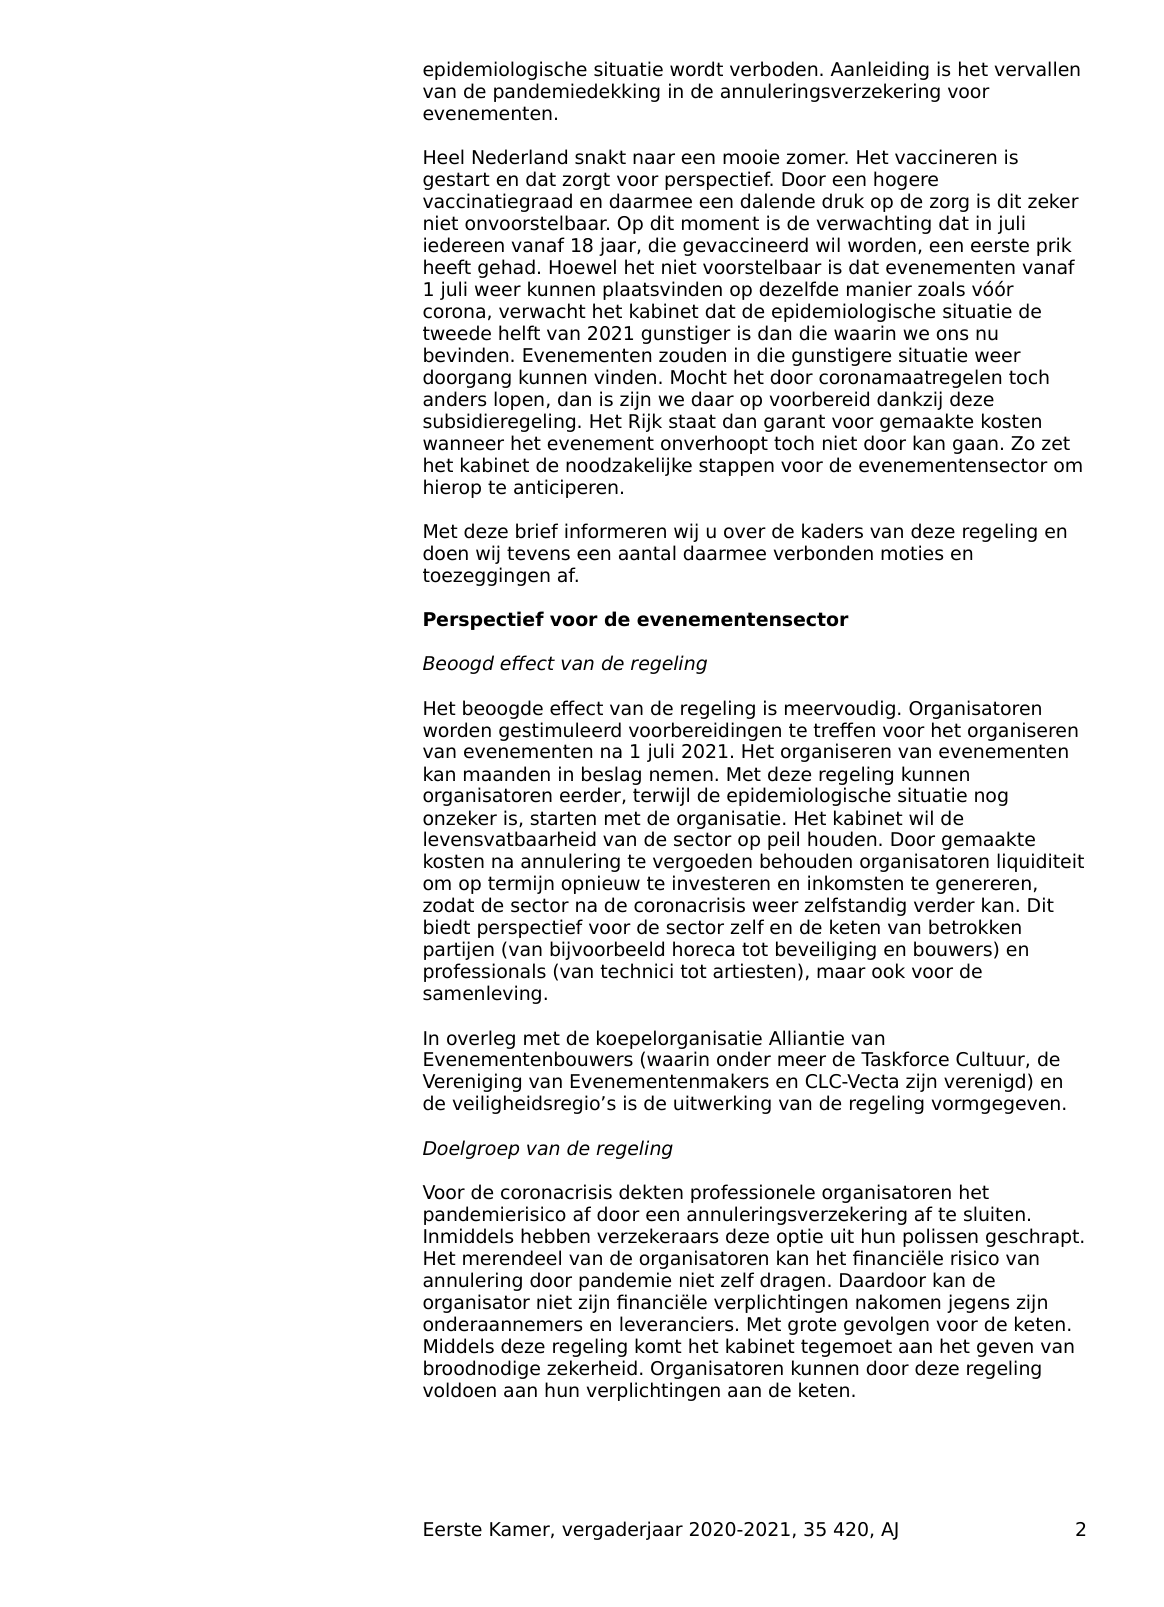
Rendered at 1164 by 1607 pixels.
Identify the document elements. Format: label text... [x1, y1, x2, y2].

subtitle Perspectief voor de evenementensector [422, 609, 1087, 631]
text Het beoogde effect van de regeling is meervoudig. Organisatoren worden gestimuleerd voorbereidingen te treffen voor het organiseren van evenementen na 1 juli 2021. Het organiseren van evenementen kan maanden in beslag nemen. Met deze regeling kunnen organisatoren eerder, terwijl de epidemiologische situatie nog onzeker is, starten met de organisatie. Het kabinet wil de levensvatbaarheid van de sector op peil houden. Door gemaakte kosten na annulering te vergoeden behouden organisatoren liquiditeit om op termijn opnieuw te investeren en inkomsten te genereren, zodat de sector na de coronacrisis weer zelfstandig verder kan. Dit biedt perspectief voor de sector zelf en de keten van betrokken partijen (van bijvoorbeeld horeca tot beveiliging en bouwers) en professionals (van technici tot artiesten), maar ook voor de samenleving. [422, 697, 1087, 1005]
text In overleg met de koepelorganisatie Alliantie van Evenementenbouwers (waarin onder meer de Taskforce Cultuur, de Vereniging van Evenementenmakers en CLC-Vecta zijn verenigd) en de veiligheidsregio’s is de uitwerking van de regeling vormgegeven. [422, 1027, 1087, 1115]
subtitle Beoogd effect van de regeling [422, 653, 1087, 675]
text Met deze brief informeren wij u over de kaders van deze regeling en doen wij tevens een aantal daarmee verbonden moties en toezeggingen af. [422, 521, 1087, 587]
text Voor de coronacrisis dekten professionele organisatoren het pandemierisico af door een annuleringsverzekering af te sluiten. Inmiddels hebben verzekeraars deze optie uit hun polissen geschrapt. Het merendeel van de organisatoren kan het financiële risico van annulering door pandemie niet zelf dragen. Daardoor kan de organisator niet zijn financiële verplichtingen nakomen jegens zijn onderaannemers en leveranciers. Met grote gevolgen voor de keten. Middels deze regeling komt het kabinet tegemoet aan het geven van broodnodige zekerheid. Organisatoren kunnen door deze regeling voldoen aan hun verplichtingen aan de keten. [422, 1182, 1087, 1401]
text Heel Nederland snakt naar een mooie zomer. Het vaccineren is gestart en dat zorgt voor perspectief. Door een hogere vaccinatiegraad en daarmee een dalende druk op de zorg is dit zeker niet onvoorstelbaar. Op dit moment is de verwachting dat in juli iedereen vanaf 18 jaar, die gevaccineerd wil worden, een eerste prik heeft gehad. Hoewel het niet voorstelbaar is dat evenementen vanaf 1 juli weer kunnen plaatsvinden op dezelfde manier zoals vóór corona, verwacht het kabinet dat de epidemiologische situatie de tweede helft van 2021 gunstiger is dan die waarin we ons nu bevinden. Evenementen zouden in die gunstigere situatie weer doorgang kunnen vinden. Mocht het door coronamaatregelen toch anders lopen, dan is zijn we daar op voorbereid dankzij deze subsidieregeling. Het Rijk staat dan garant voor gemaakte kosten wanneer het evenement onverhoopt toch niet door kan gaan. Zo zet het kabinet de noodzakelijke stappen voor de evenementensector om hierop te anticiperen. [422, 147, 1087, 499]
text epidemiologische situatie wordt verboden. Aanleiding is het vervallen van de pandemiedekking in de annuleringsverzekering voor evenementen. [422, 59, 1087, 125]
subtitle Doelgroep van de regeling [422, 1137, 1087, 1159]
